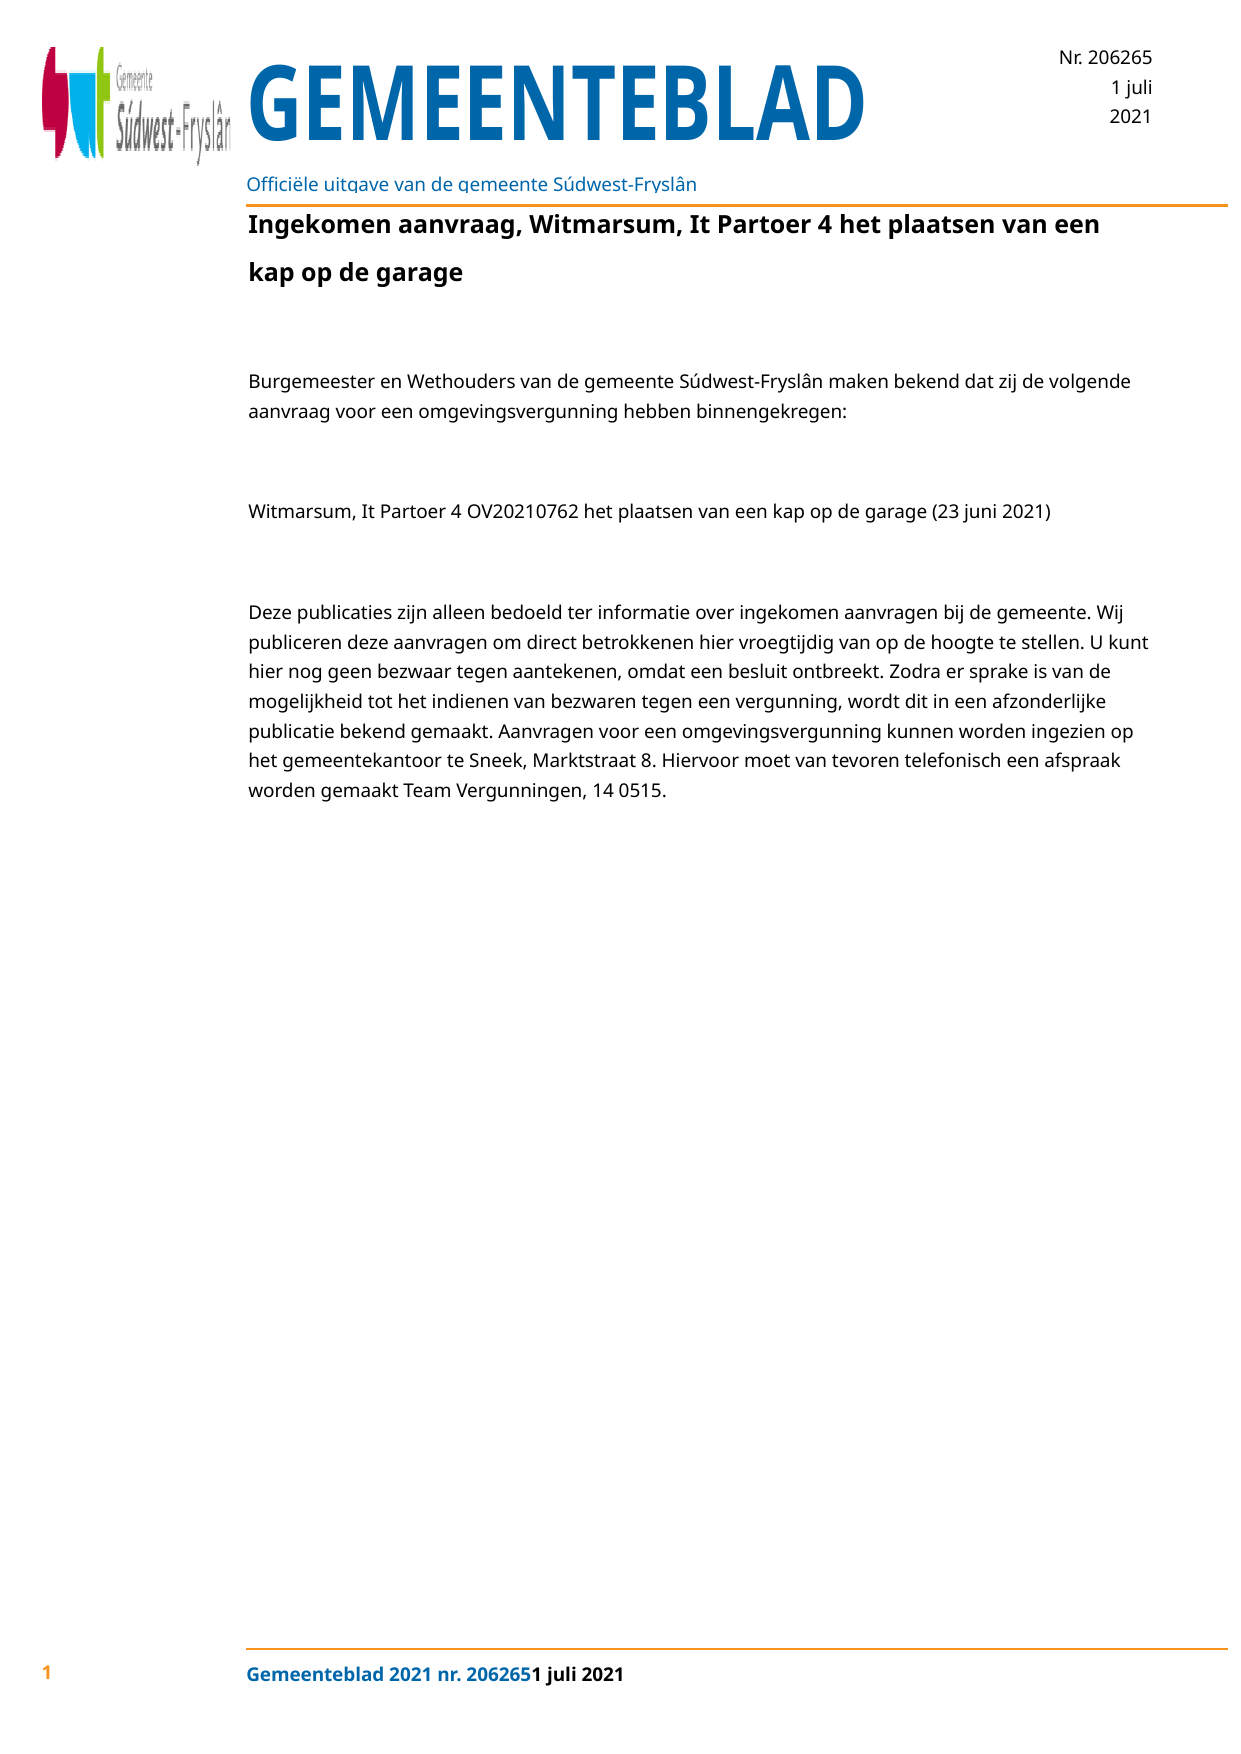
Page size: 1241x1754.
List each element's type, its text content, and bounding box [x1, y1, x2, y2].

text Burgemeester en Wethouders van de gemeente Súdwest-Fryslân maken bekend dat zij de volgende aanvraag voor een omgevingsvergunning hebben binnengekregen: [248, 368, 1152, 424]
text Witmarsum, It Partoer 4 OV20210762 het plaatsen van een kap op de garage (23 juni 2021) [248, 499, 1152, 524]
text Ingekomen aanvraag, Witmarsum, It Partoer 4 het plaatsen van een kap op de garage [248, 207, 1152, 288]
text Deze publicaties zijn alleen bedoeld ter informatie over ingekomen aanvragen bij de gemeente. Wij publiceren deze aanvragen om direct betrokkenen hier vroegtijdig van op de hoogte te stellen. U kunt hier nog geen bezwaar tegen aantekenen, omdat een besluit ontbreekt. Zodra er sprake is van de mogelijkheid tot het indienen van bezwaren tegen een vergunning, wordt dit in een afzonderlijke publicatie bekend gemaakt. Aanvragen voor een omgevingsvergunning kunnen worden ingezien op het gemeentekantoor te Sneek, Marktstraat 8. Hiervoor moet van tevoren telefonisch een afspraak worden gemaakt Team Vergunningen, 14 0515. [248, 599, 1152, 803]
picture [41, 47, 231, 172]
